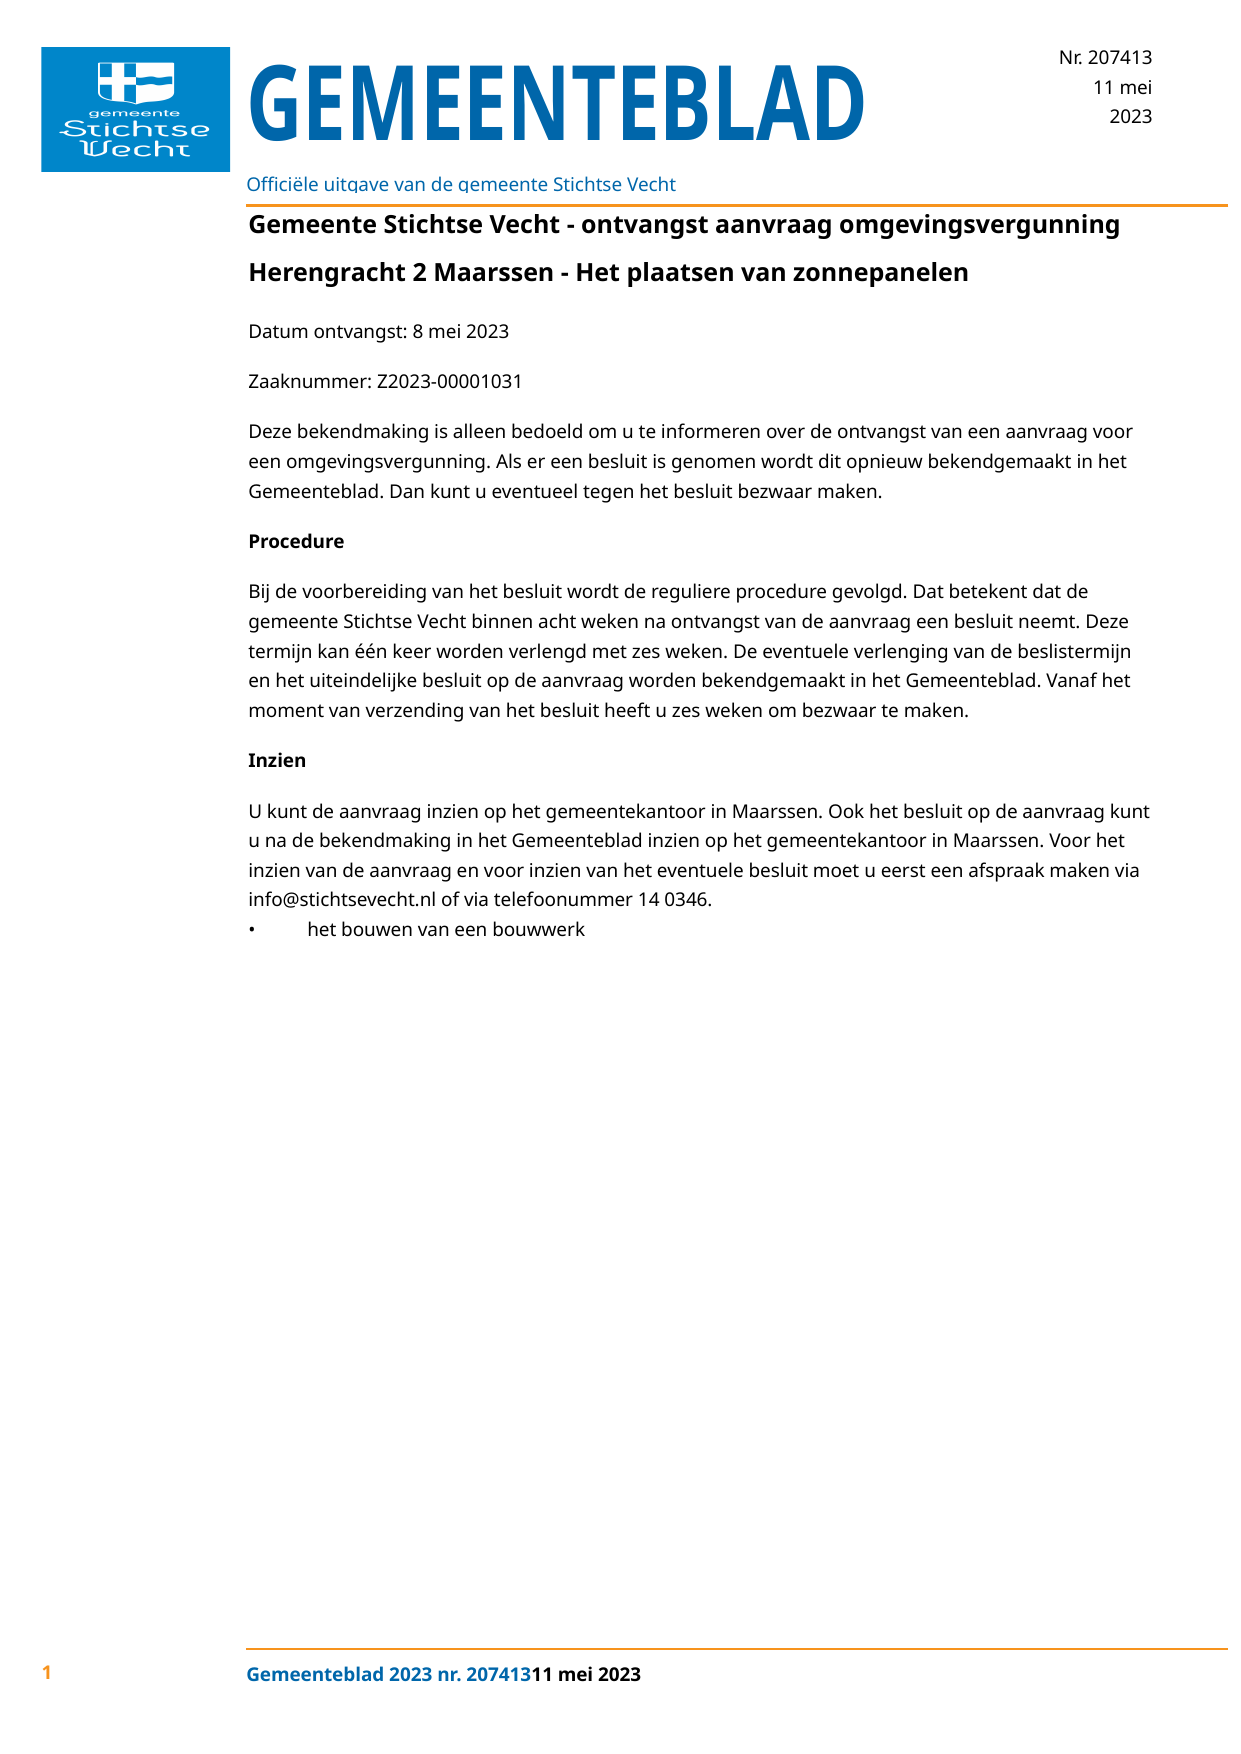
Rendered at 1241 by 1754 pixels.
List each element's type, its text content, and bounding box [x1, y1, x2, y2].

picture [99, 63, 135, 101]
list het bouwen van een bouwwerk [248, 916, 1152, 942]
text Bij de voorbereiding van het besluit wordt de reguliere procedure gevolgd. Dat betekent dat de gemeente Stichtse Vecht binnen acht weken na ontvangst van de aanvraag een besluit neemt. Deze termijn kan één keer worden verlengd met zes weken. De eventuele verlenging van de beslistermijn en het uiteindelijke besluit op de aanvraag worden bekendgemaakt in het Gemeenteblad. Vanaf het moment van verzending van het besluit heeft u zes weken om bezwaar te maken. [248, 579, 1152, 723]
picture [137, 63, 174, 103]
text Zaaknummer: Z2023-00001031 [248, 368, 1152, 394]
text Datum ontvangst: 8 mei 2023 [248, 318, 1152, 344]
text Deze bekendmaking is alleen bedoeld om u te informeren over de ontvangst van een aanvraag voor een omgevingsvergunning. Als er een besluit is genomen wordt dit opnieuw bekendgemaakt in het Gemeenteblad. Dan kunt u eventueel tegen het besluit bezwaar maken. [248, 419, 1152, 504]
text Inzien [248, 747, 1152, 773]
text Procedure [248, 528, 1152, 554]
text Gemeente Stichtse Vecht - ontvangst aanvraag omgevingsvergunning Herengracht 2 Maarssen - Het plaatsen van zonnepanelen [248, 207, 1152, 288]
text U kunt de aanvraag inzien op het gemeentekantoor in Maarssen. Ook het besluit op de aanvraag kunt u na de bekendmaking in het Gemeenteblad inzien op het gemeentekantoor in Maarssen. Voor het inzien van de aanvraag en voor inzien van het eventuele besluit moet u eerst een afspraak maken via info@stichtsevecht.nl of via telefoonummer 14 0346. [248, 798, 1152, 912]
